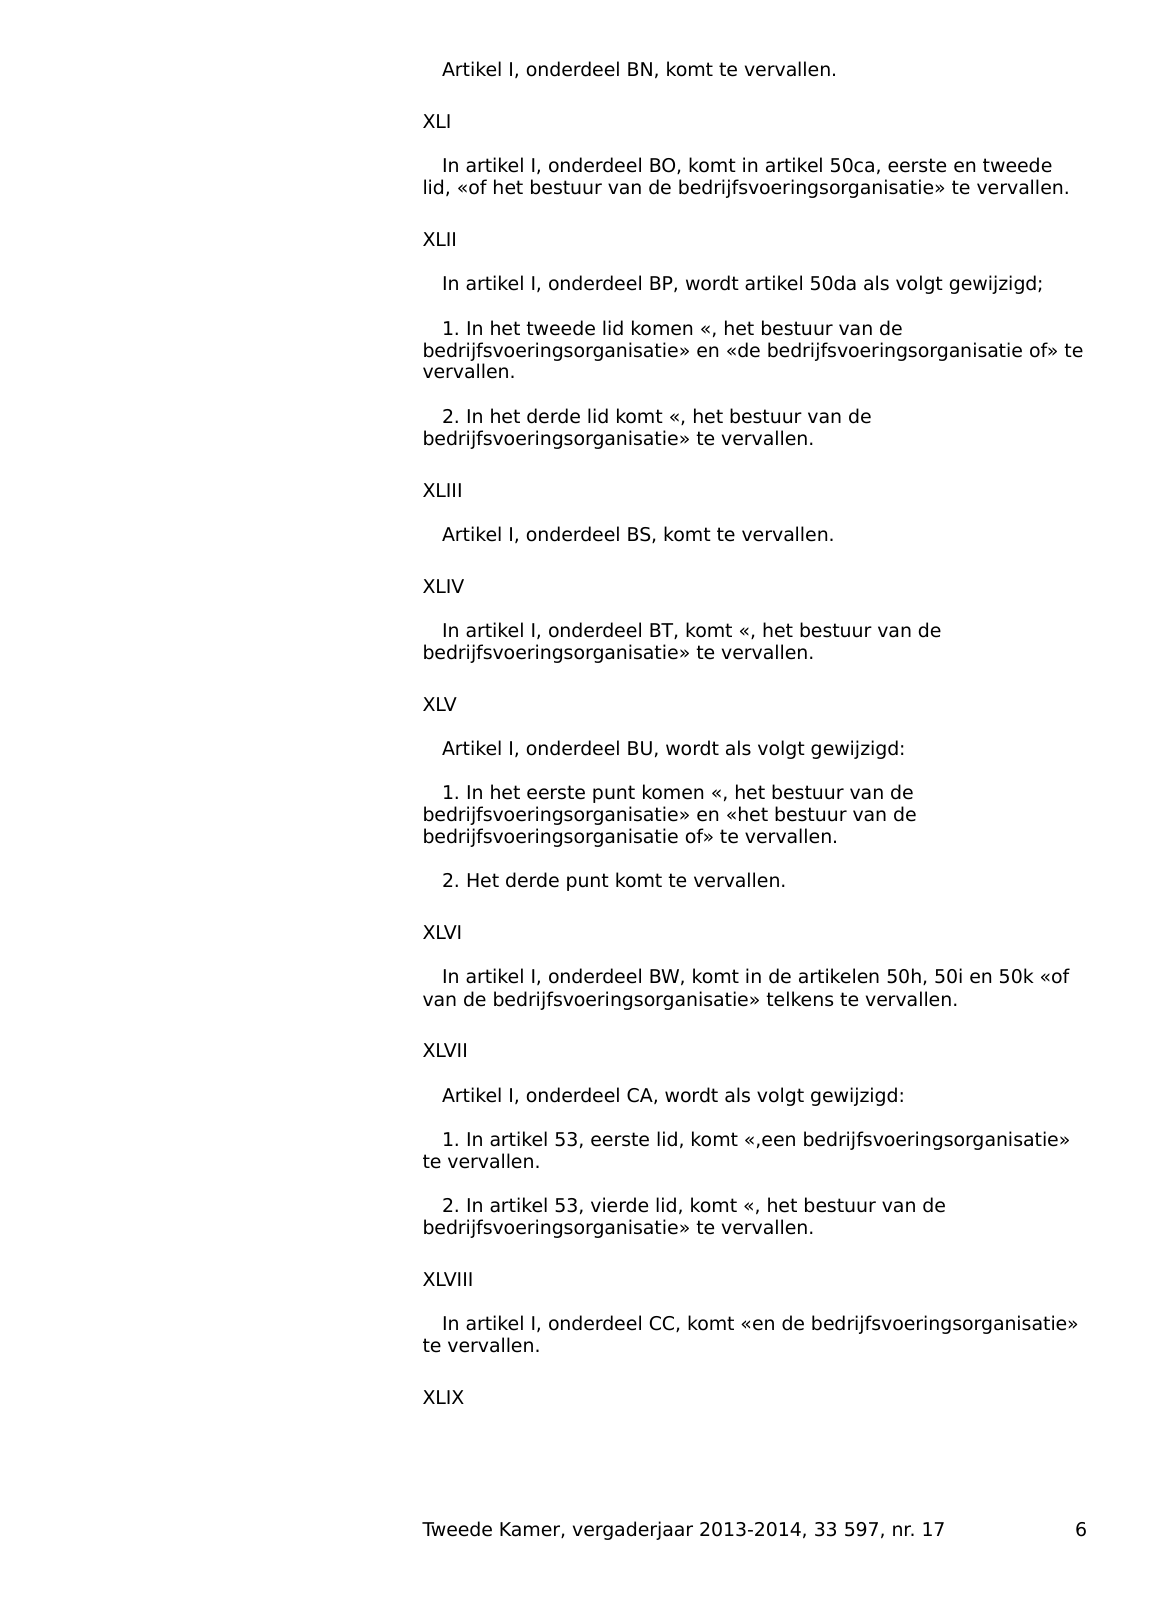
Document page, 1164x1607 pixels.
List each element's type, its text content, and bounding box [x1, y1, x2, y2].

text Artikel I, onderdeel BN, komt te vervallen. [422, 59, 1087, 81]
subtitle XLVI [422, 922, 1087, 944]
text Artikel I, onderdeel BU, wordt als volgt gewijzigd: [422, 738, 1087, 760]
subtitle XLIX [422, 1387, 1087, 1409]
subtitle XLIII [422, 479, 1087, 502]
text In artikel I, onderdeel BO, komt in artikel 50ca, eerste en tweede lid, «of het bestuur van de bedrijfsvoeringsorganisatie» te vervallen. [422, 155, 1087, 199]
subtitle XLV [422, 694, 1087, 716]
subtitle XLVII [422, 1040, 1087, 1062]
subtitle XLVIII [422, 1269, 1087, 1291]
text 1. In het eerste punt komen «, het bestuur van de bedrijfsvoeringsorganisatie» en «het bestuur van de bedrijfsvoeringsorganisatie of» te vervallen. [422, 782, 1087, 848]
text Artikel I, onderdeel CA, wordt als volgt gewijzigd: [422, 1084, 1087, 1107]
text In artikel I, onderdeel BT, komt «, het bestuur van de bedrijfsvoeringsorganisatie» te vervallen. [422, 620, 1087, 664]
text In artikel I, onderdeel BP, wordt artikel 50da als volgt gewijzigd; [422, 273, 1087, 295]
text 2. Het derde punt komt te vervallen. [422, 870, 1087, 892]
text In artikel I, onderdeel CC, komt «en de bedrijfsvoeringsorganisatie» te vervallen. [422, 1313, 1087, 1357]
text In artikel I, onderdeel BW, komt in de artikelen 50h, 50i en 50k «of van de bedrijfsvoeringsorganisatie» telkens te vervallen. [422, 966, 1087, 1010]
subtitle XLIV [422, 576, 1087, 598]
text Artikel I, onderdeel BS, komt te vervallen. [422, 524, 1087, 546]
subtitle XLI [422, 111, 1087, 133]
text 1. In het tweede lid komen «, het bestuur van de bedrijfsvoeringsorganisatie» en «de bedrijfsvoeringsorganisatie of» te vervallen. [422, 317, 1087, 383]
text 2. In artikel 53, vierde lid, komt «, het bestuur van de bedrijfsvoeringsorganisatie» te vervallen. [422, 1195, 1087, 1239]
subtitle XLII [422, 229, 1087, 251]
text 1. In artikel 53, eerste lid, komt «,een bedrijfsvoeringsorganisatie» te vervallen. [422, 1129, 1087, 1173]
text 2. In het derde lid komt «, het bestuur van de bedrijfsvoeringsorganisatie» te vervallen. [422, 406, 1087, 449]
